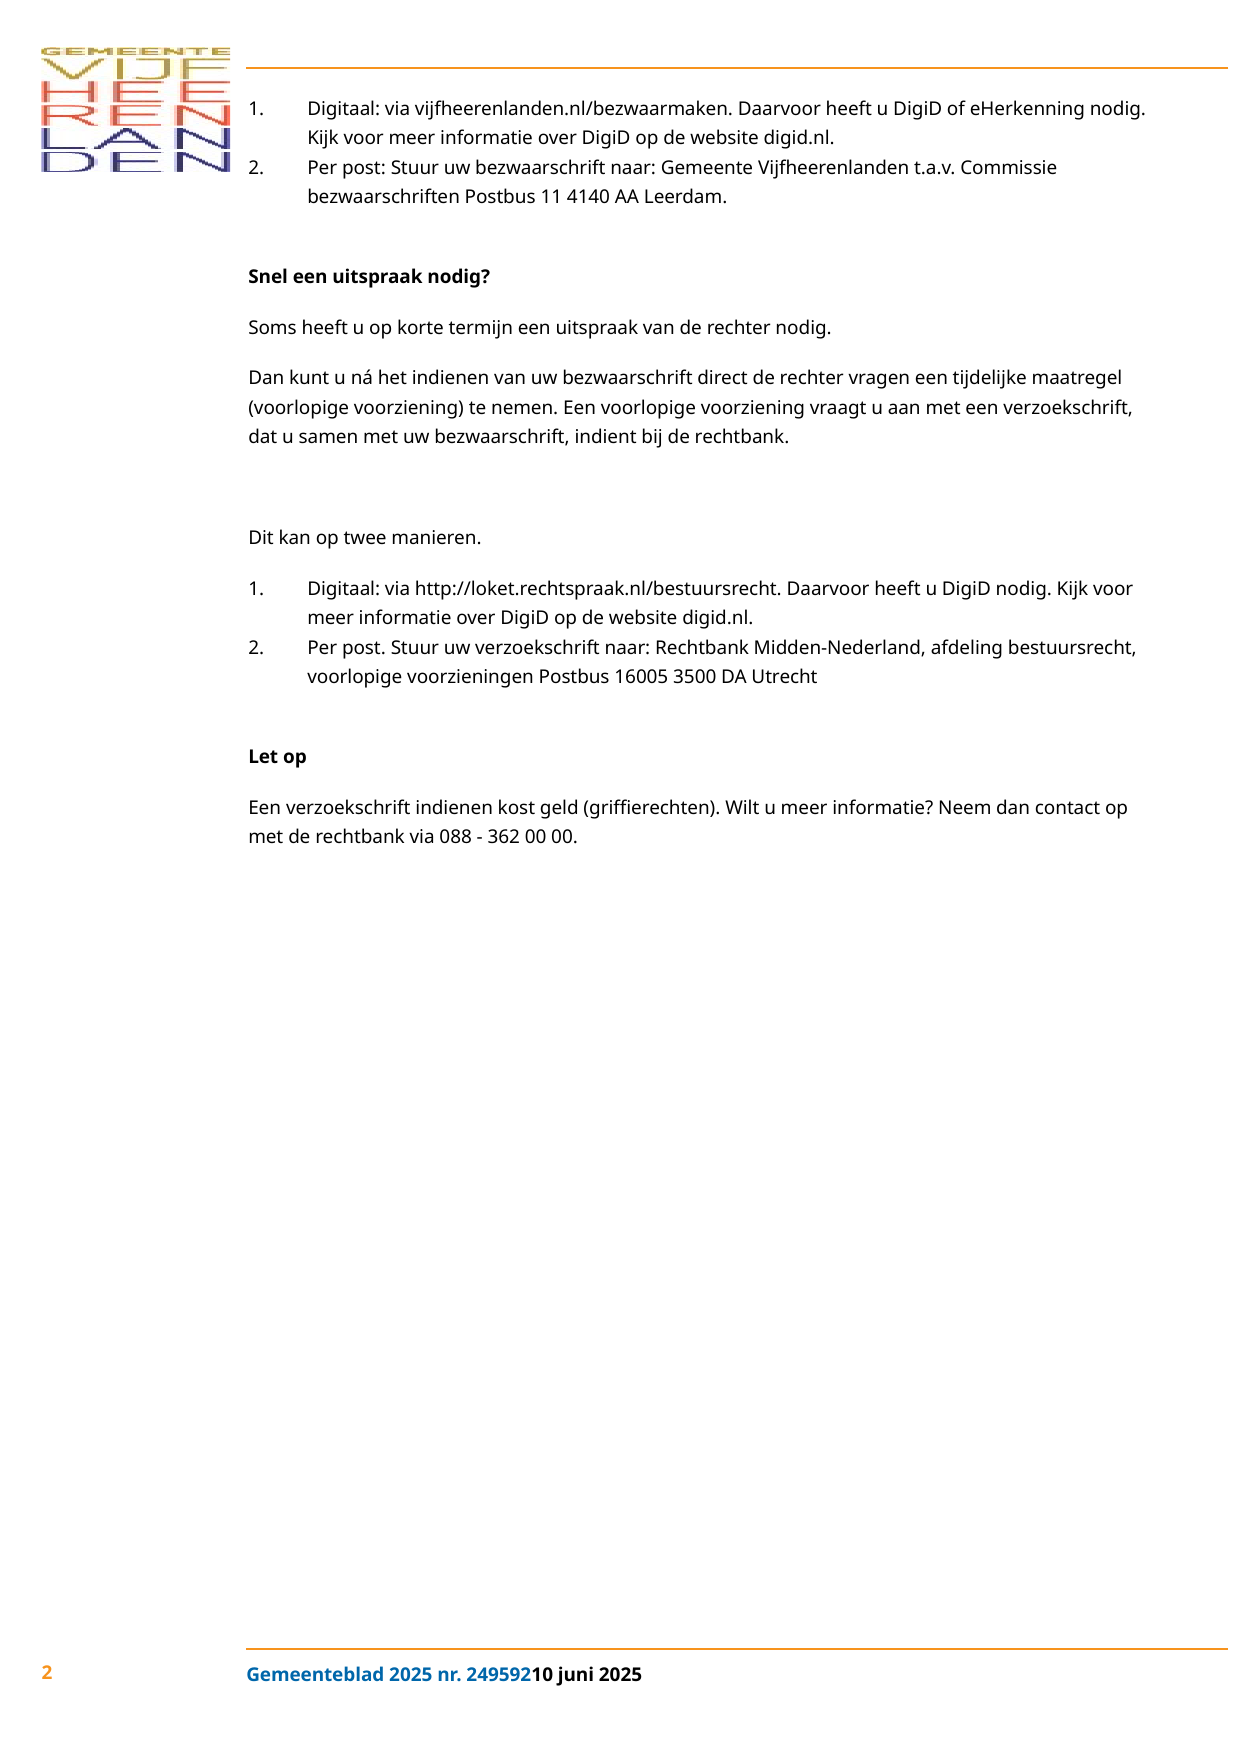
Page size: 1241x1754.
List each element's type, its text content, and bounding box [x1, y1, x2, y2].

picture [41, 47, 231, 172]
text Dan kunt u ná het indienen van uw bezwaarschrift direct de rechter vragen een tijdelijke maatregel (voorlopige voorziening) te nemen. Een voorlopige voorziening vraagt u aan met een verzoekschrift, dat u samen met uw bezwaarschrift, indient bij de rechtbank. [248, 364, 1152, 449]
list Digitaal: via vijfheerenlanden.nl/bezwaarmaken. Daarvoor heeft u DigiD of eHerkenning nodig. Kijk voor meer informatie over DigiD op de website digid.nl. [248, 95, 1152, 150]
text Dit kan op twee manieren. [248, 524, 1152, 550]
text Een verzoekschrift indienen kost geld (griffierechten). Wilt u meer informatie? Neem dan contact op met de rechtbank via 088 - 362 00 00. [248, 794, 1152, 849]
text Snel een uitspraak nodig? [248, 263, 1152, 289]
list Per post: Stuur uw bezwaarschrift naar: Gemeente Vijfheerenlanden t.a.v. Commissie bezwaarschriften Postbus 11 4140 AA Leerdam. [248, 154, 1152, 209]
list Per post. Stuur uw verzoekschrift naar: Rechtbank Midden-Nederland, afdeling bestuursrecht, voorlopige voorzieningen Postbus 16005 3500 DA Utrecht [248, 634, 1152, 689]
text Let op [248, 743, 1152, 769]
list Digitaal: via http://loket.rechtspraak.nl/bestuursrecht. Daarvoor heeft u DigiD nodig. Kijk voor meer informatie over DigiD op de website digid.nl. [248, 575, 1152, 630]
text Soms heeft u op korte termijn een uitspraak van de rechter nodig. [248, 314, 1152, 340]
